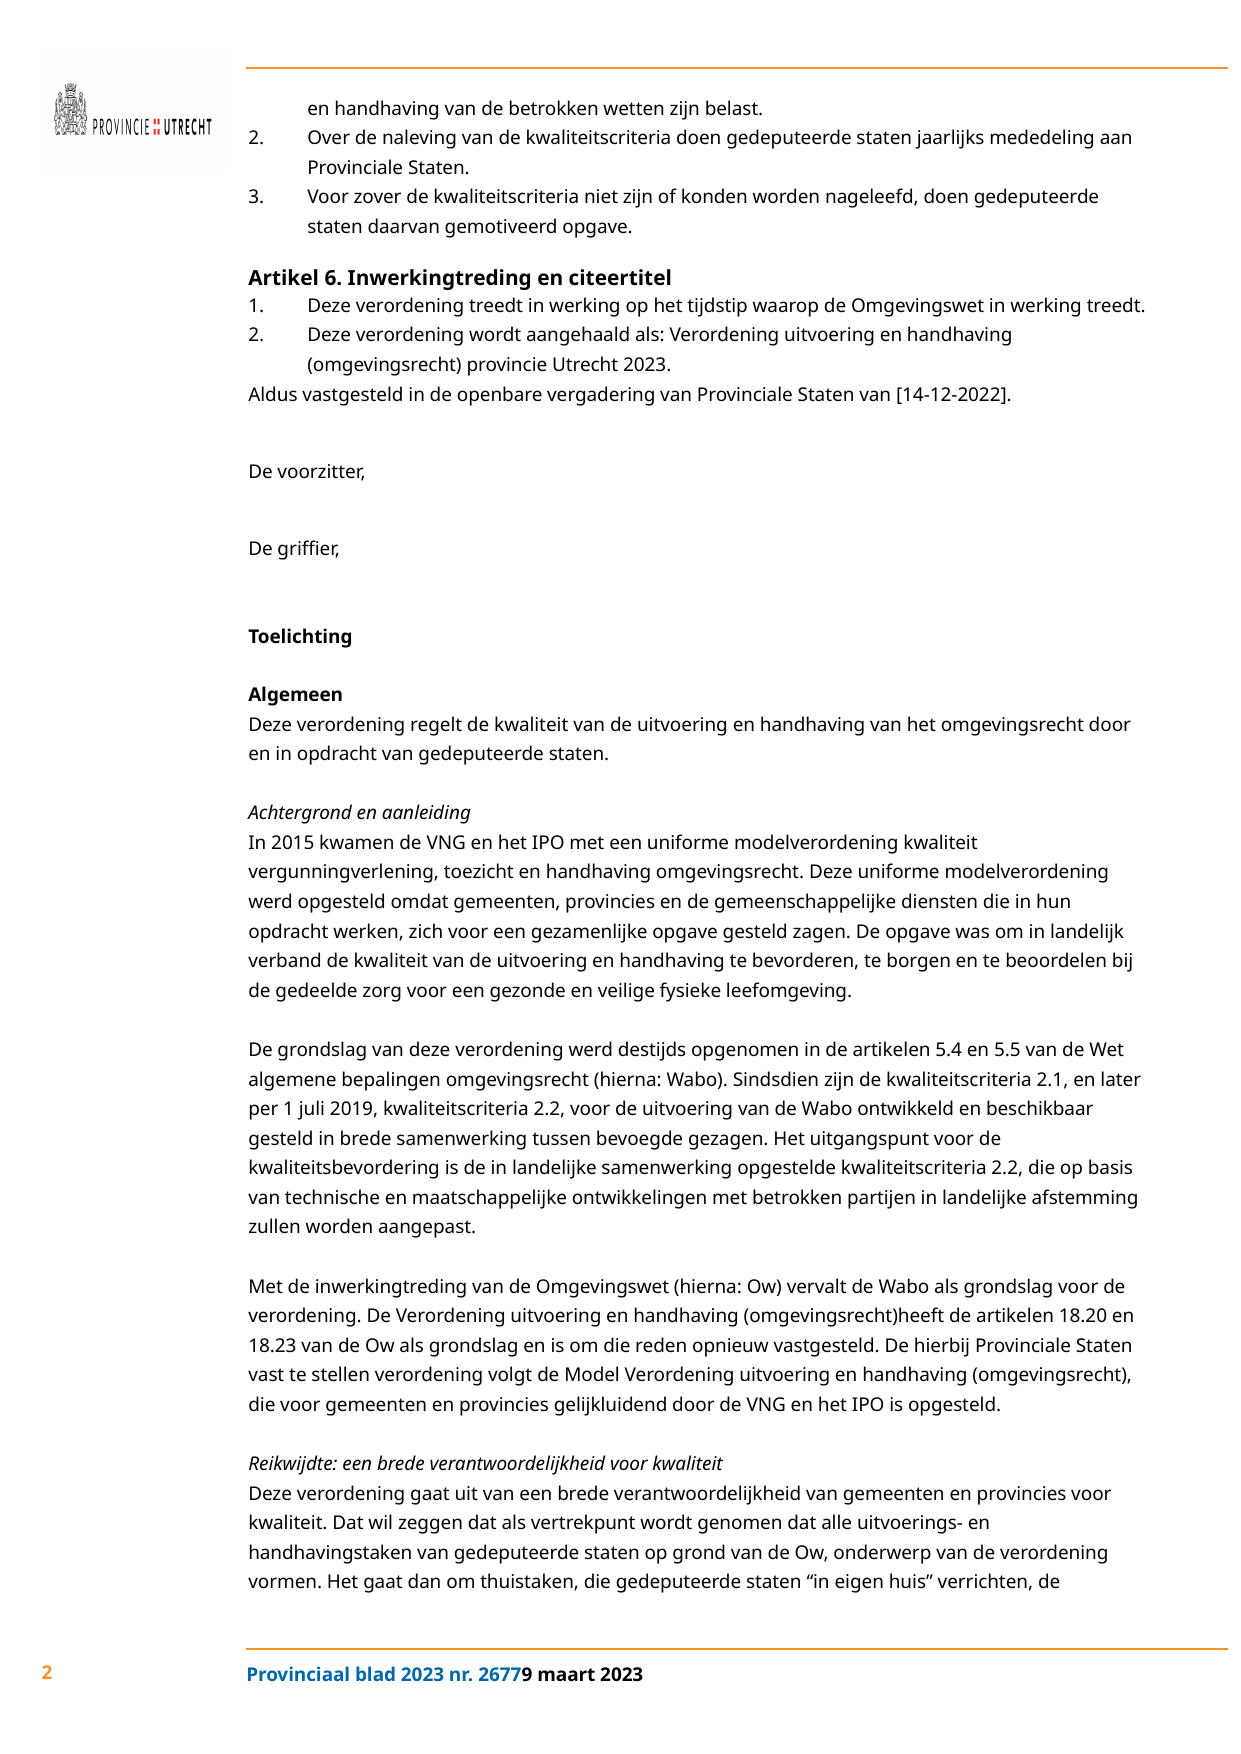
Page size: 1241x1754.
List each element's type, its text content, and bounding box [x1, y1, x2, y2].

text In 2015 kwamen de VNG en het IPO met een uniforme modelverordening kwaliteit vergunningverlening, toezicht en handhaving omgevingsrecht. Deze uniforme modelverordening werd opgesteld omdat gemeenten, provincies en de gemeenschappelijke diensten die in hun opdracht werken, zich voor een gezamenlijke opgave gesteld zagen. De opgave was om in landelijk verband de kwaliteit van de uitvoering en handhaving te bevorderen, te borgen en te beoordelen bij de gedeelde zorg voor een gezonde en veilige fysieke leefomgeving. [248, 829, 1152, 1003]
list Voor zover de kwaliteitscriteria niet zijn of konden worden nageleefd, doen gedeputeerde staten daarvan gemotiveerd opgave. [248, 183, 1152, 239]
text Artikel 6. Inwerkingtreding en citeertitel [248, 263, 1152, 292]
text De voorzitter, [248, 458, 1152, 484]
text Achtergrond en aanleiding [248, 799, 1152, 825]
list Deze verordening wordt aangehaald als: Verordening uitvoering en handhaving (omgevingsrecht) provincie Utrecht 2023. [248, 322, 1152, 377]
text De grondslag van deze verordening werd destijds opgenomen in de artikelen 5.4 en 5.5 van de Wet algemene bepalingen omgevingsrecht (hierna: Wabo). Sindsdien zijn de kwaliteitscriteria 2.1, en later per 1 juli 2019, kwaliteitscriteria 2.2, voor de uitvoering van de Wabo ontwikkeld en beschikbaar gesteld in brede samenwerking tussen bevoegde gezagen. Het uitgangspunt voor de kwaliteitsbevordering is de in landelijke samenwerking opgestelde kwaliteitscriteria 2.2, die op basis van technische en maatschappelijke ontwikkelingen met betrokken partijen in landelijke afstemming zullen worden aangepast. [248, 1036, 1152, 1239]
list Deze verordening treedt in werking op het tijdstip waarop de Omgevingswet in werking treedt. [248, 292, 1152, 318]
text Deze verordening regelt de kwaliteit van de uitvoering en handhaving van het omgevingsrecht door en in opdracht van gedeputeerde staten. [248, 711, 1152, 766]
text Met de inwerkingtreding van de Omgevingswet (hierna: Ow) vervalt de Wabo als grondslag voor de verordening. De Verordening uitvoering en handhaving (omgevingsrecht)heeft de artikelen 18.20 en 18.23 van de Ow als grondslag en is om die reden opnieuw vastgesteld. De hierbij Provinciale Staten vast te stellen verordening volgt de Model Verordening uitvoering en handhaving (omgevingsrecht), die voor gemeenten en provincies gelijkluidend door de VNG en het IPO is opgesteld. [248, 1273, 1152, 1417]
list Over de naleving van de kwaliteitscriteria doen gedeputeerde staten jaarlijks mededeling aan Provinciale Staten. [248, 124, 1152, 180]
text De griffier, [248, 535, 1152, 561]
text Aldus vastgesteld in de openbare vergadering van Provinciale Staten van [14-12-2022]. [248, 381, 1152, 406]
text Reikwijdte: een brede verantwoordelijkheid voor kwaliteit [248, 1450, 1152, 1476]
text Algemeen [248, 681, 1152, 707]
text Deze verordening gaat uit van een brede verantwoordelijkheid van gemeenten en provincies voor kwaliteit. Dat wil zeggen dat als vertrekpunt wordt genomen dat alle uitvoerings- en handhavingstaken van gedeputeerde staten op grond van de Ow, onderwerp van de verordening vormen. Het gaat dan om thuistaken, die gedeputeerde staten “in eigen huis” verrichten, de [248, 1480, 1152, 1594]
picture [41, 47, 231, 172]
text Toelichting [248, 612, 1152, 652]
list en handhaving van de betrokken wetten zijn belast. [248, 95, 1152, 121]
